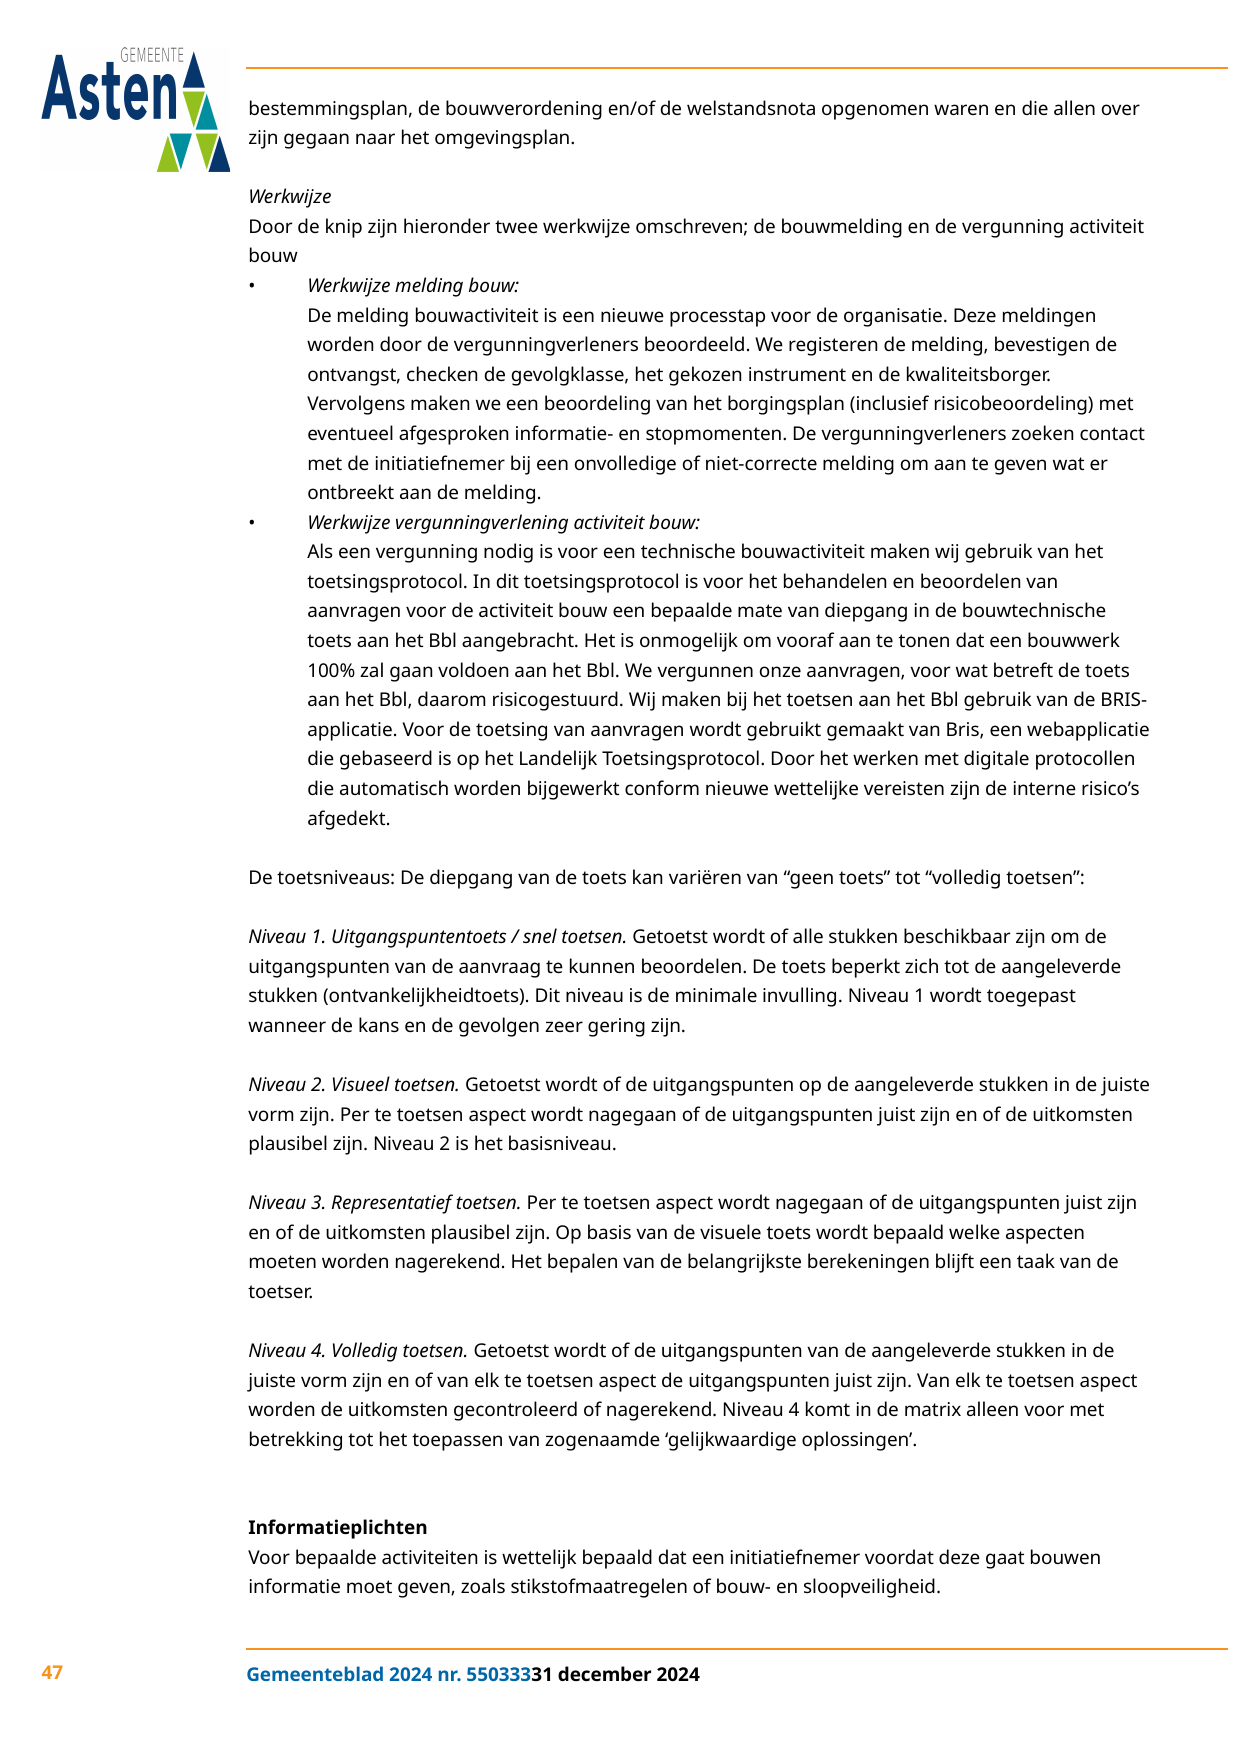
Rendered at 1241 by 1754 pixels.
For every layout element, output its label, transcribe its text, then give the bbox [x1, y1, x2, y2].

list Als een vergunning nodig is voor een technische bouwactiviteit maken wij gebruik van het toetsingsprotocol. In dit toetsingsprotocol is voor het behandelen en beoordelen van aanvragen voor de activiteit bouw een bepaalde mate van diepgang in de bouwtechnische toets aan het Bbl aangebracht. Het is onmogelijk om vooraf aan te tonen dat een bouwwerk 100% zal gaan voldoen aan het Bbl. We vergunnen onze aanvragen, voor wat betreft de toets aan het Bbl, daarom risicogestuurd. Wij maken bij het toetsen aan het Bbl gebruik van de BRIS-applicatie. Voor de toetsing van aanvragen wordt gebruikt gemaakt van Bris, een webapplicatie die gebaseerd is op het Landelijk Toetsingsprotocol. Door het werken met digitale protocollen die automatisch worden bijgewerkt conform nieuwe wettelijke vereisten zijn de interne risico’s afgedekt. [248, 538, 1152, 831]
picture [41, 47, 231, 172]
text Werkwijze [248, 183, 1152, 209]
table_header De toetsniveaus: De diepgang van de toets kan variëren van “geen toets” tot “volledig toetsen”: Niveau 1. Uitgangspuntentoets / snel toetsen. Getoetst wordt of alle stukken beschikbaar zijn om de uitgangspunten van de aanvraag te kunnen beoordelen. De toets beperkt zich tot de aangeleverde stukken (ontvankelijkheidtoets). Dit niveau is de minimale invulling. Niveau 1 wordt toegepast wanneer de kans en de gevolgen zeer gering zijn. Niveau 2. Visueel toetsen. Getoetst wordt of de uitgangspunten op de aangeleverde stukken in de juiste vorm zijn. Per te toetsen aspect wordt nagegaan of de uitgangspunten juist zijn en of de uitkomsten plausibel zijn. Niveau 2 is het basisniveau. Niveau 3. Representatief toetsen. Per te toetsen aspect wordt nagegaan of de uitgangspunten juist zijn en of de uitkomsten plausibel zijn. Op basis van de visuele toets wordt bepaald welke aspecten moeten worden nagerekend. Het bepalen van de belangrijkste berekeningen blijft een taak van de toetser. Niveau 4. Volledig toetsen. Getoetst wordt of de uitgangspunten van de aangeleverde stukken in de juiste vorm zijn en of van elk te toetsen aspect de uitgangspunten juist zijn. Van elk te toetsen aspect worden de uitkomsten gecontroleerd of nagerekend. Niveau 4 komt in de matrix alleen voor met betrekking tot het toepassen van zogenaamde ‘gelijkwaardige oplossingen’. [248, 864, 1152, 1452]
list Werkwijze melding bouw: [248, 272, 1152, 298]
text Voor bepaalde activiteiten is wettelijk bepaald dat een initiatiefnemer voordat deze gaat bouwen informatie moet geven, zoals stikstofmaatregelen of bouw- en sloopveiligheid. [248, 1544, 1152, 1599]
list Werkwijze vergunningverlening activiteit bouw: [248, 509, 1152, 535]
text bestemmingsplan, de bouwverordening en/of de welstandsnota opgenomen waren en die allen over zijn gegaan naar het omgevingsplan. [248, 95, 1152, 150]
text Informatieplichten [248, 1514, 1152, 1540]
text Door de knip zijn hieronder twee werkwijze omschreven; de bouwmelding en de vergunning activiteit bouw [248, 213, 1152, 268]
list De melding bouwactiviteit is een nieuwe processtap voor de organisatie. Deze meldingen worden door de vergunningverleners beoordeeld. We registeren de melding, bevestigen de ontvangst, checken de gevolgklasse, het gekozen instrument en de kwaliteitsborger. Vervolgens maken we een beoordeling van het borgingsplan (inclusief risicobeoordeling) met eventueel afgesproken informatie- en stopmomenten. De vergunningverleners zoeken contact met de initiatiefnemer bij een onvolledige of niet-correcte melding om aan te geven wat er ontbreekt aan de melding. [248, 302, 1152, 505]
